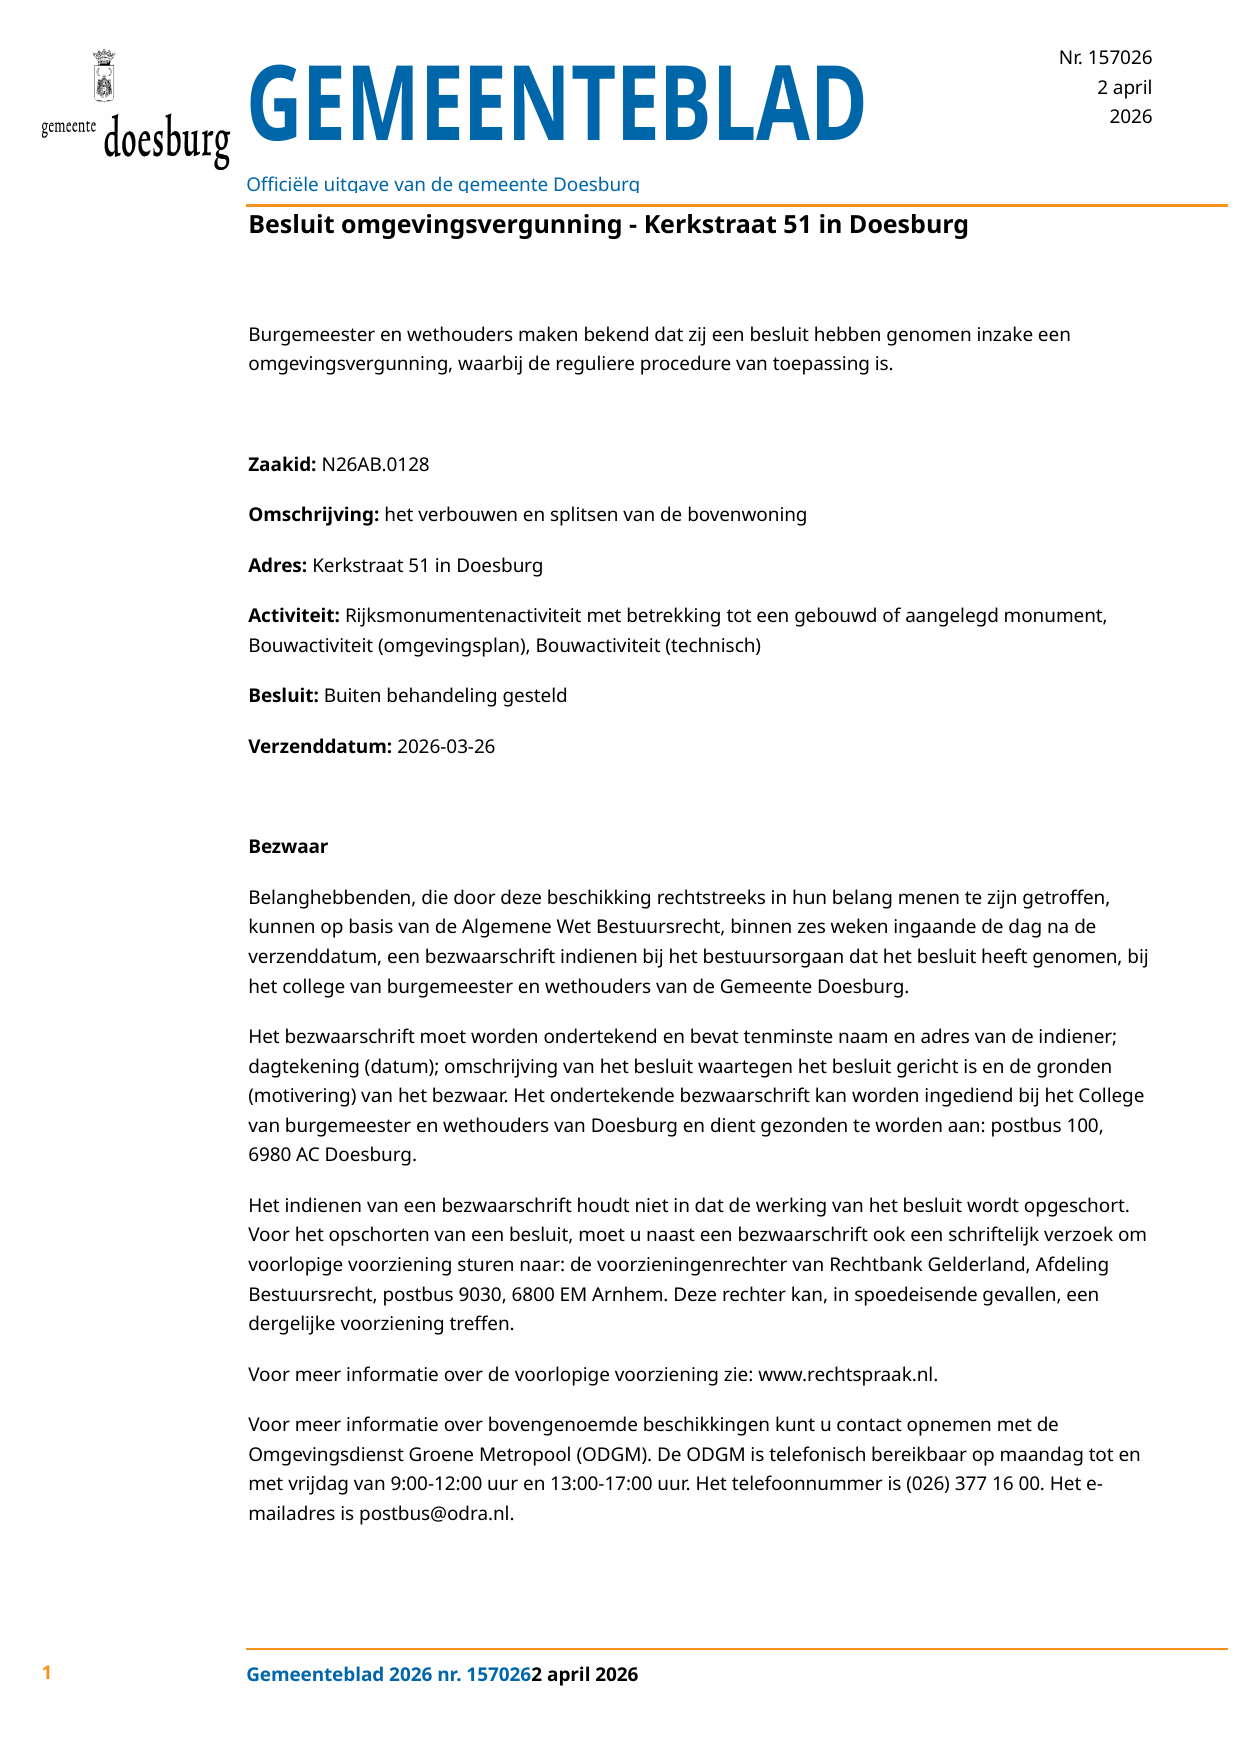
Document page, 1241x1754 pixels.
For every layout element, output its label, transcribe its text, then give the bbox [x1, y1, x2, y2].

text Bezwaar [248, 834, 1152, 859]
text Burgemeester en wethouders maken bekend dat zij een besluit hebben genomen inzake een omgevingsvergunning, waarbij de reguliere procedure van toepassing is. [248, 321, 1152, 376]
text Voor meer informatie over bovengenoemde beschikkingen kunt u contact opnemen met de Omgevingsdienst Groene Metropool (ODGM). De ODGM is telefonisch bereikbaar op maandag tot en met vrijdag van 9:00-12:00 uur en 13:00-17:00 uur. Het telefoonnummer is (026) 377 16 00. Het e-mailadres is postbus@odra.nl. [248, 1411, 1152, 1526]
picture [41, 47, 231, 172]
text Adres: Kerkstraat 51 in Doesburg [248, 552, 1152, 578]
text Besluit omgevingsvergunning - Kerkstraat 51 in Doesburg [248, 207, 1152, 241]
text Voor meer informatie over de voorlopige voorziening zie: www.rechtspraak.nl. [248, 1361, 1152, 1386]
text Het indienen van een bezwaarschrift houdt niet in dat de werking van het besluit wordt opgeschort. Voor het opschorten van een besluit, moet u naast een bezwaarschrift ook een schriftelijk verzoek om voorlopige voorziening sturen naar: de voorzieningenrechter van Rechtbank Gelderland, Afdeling Bestuursrecht, postbus 9030, 6800 EM Arnhem. Deze rechter kan, in spoedeisende gevallen, een dergelijke voorziening treffen. [248, 1192, 1152, 1336]
text Het bezwaarschrift moet worden ondertekend en bevat tenminste naam en adres van de indiener; dagtekening (datum); omschrijving van het besluit waartegen het besluit gericht is en de gronden (motivering) van het bezwaar. Het ondertekende bezwaarschrift kan worden ingediend bij het College van burgemeester en wethouders van Doesburg en dient gezonden te worden aan: postbus 100, 6980 AC Doesburg. [248, 1023, 1152, 1167]
text Verzenddatum: 2026-03-26 [248, 733, 1152, 758]
text Belanghebbenden, die door deze beschikking rechtstreeks in hun belang menen te zijn getroffen, kunnen op basis van de Algemene Wet Bestuursrecht, binnen zes weken ingaande de dag na de verzenddatum, een bezwaarschrift indienen bij het bestuursorgaan dat het besluit heeft genomen, bij het college van burgemeester en wethouders van de Gemeente Doesburg. [248, 884, 1152, 998]
text Omschrijving: het verbouwen en splitsen van de bovenwoning [248, 502, 1152, 527]
text Activiteit: Rijksmonumentenactiviteit met betrekking tot een gebouwd of aangelegd monument, Bouwactiviteit (omgevingsplan), Bouwactiviteit (technisch) [248, 602, 1152, 658]
text Besluit: Buiten behandeling gesteld [248, 682, 1152, 708]
text Zaakid: N26AB.0128 [248, 451, 1152, 477]
